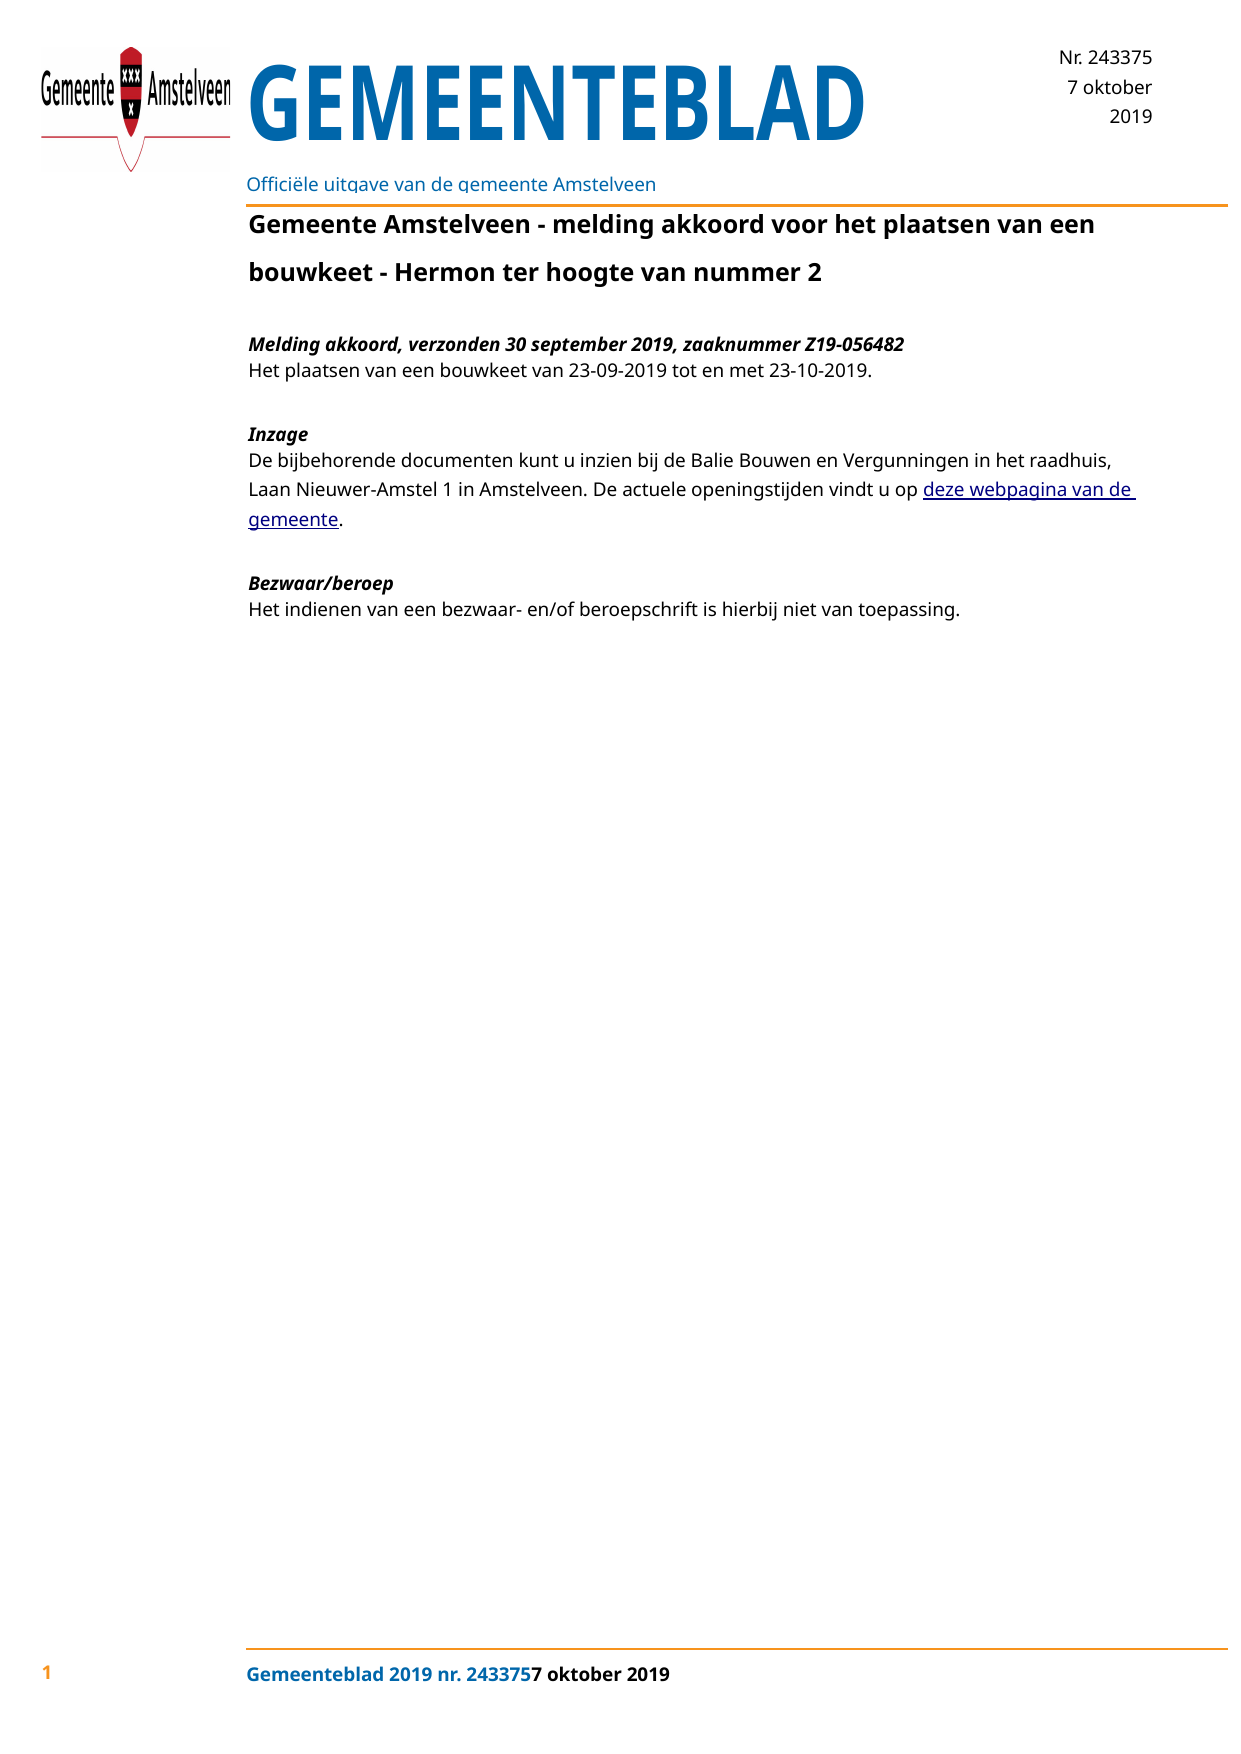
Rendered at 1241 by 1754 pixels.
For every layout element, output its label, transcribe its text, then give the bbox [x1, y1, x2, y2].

text Melding akkoord, verzonden 30 september 2019, zaaknummer Z19-056482 [248, 331, 1152, 357]
text Het plaatsen van een bouwkeet van 23-09-2019 tot en met 23-10-2019. [248, 357, 1152, 383]
picture [41, 47, 231, 172]
text Gemeente Amstelveen - melding akkoord voor het plaatsen van een bouwkeet - Hermon ter hoogte van nummer 2 [248, 207, 1152, 288]
text Bezwaar/beroep [248, 570, 1152, 596]
text Het indienen van een bezwaar- en/of beroepschrift is hierbij niet van toepassing. [248, 596, 1152, 621]
text Inzage [248, 421, 1152, 447]
text De bijbehorende documenten kunt u inzien bij de Balie Bouwen en Vergunningen in het raadhuis, Laan Nieuwer-Amstel 1 in Amstelveen. De actuele openingstijden vindt u op deze webpagina van de gemeente. [248, 447, 1152, 532]
